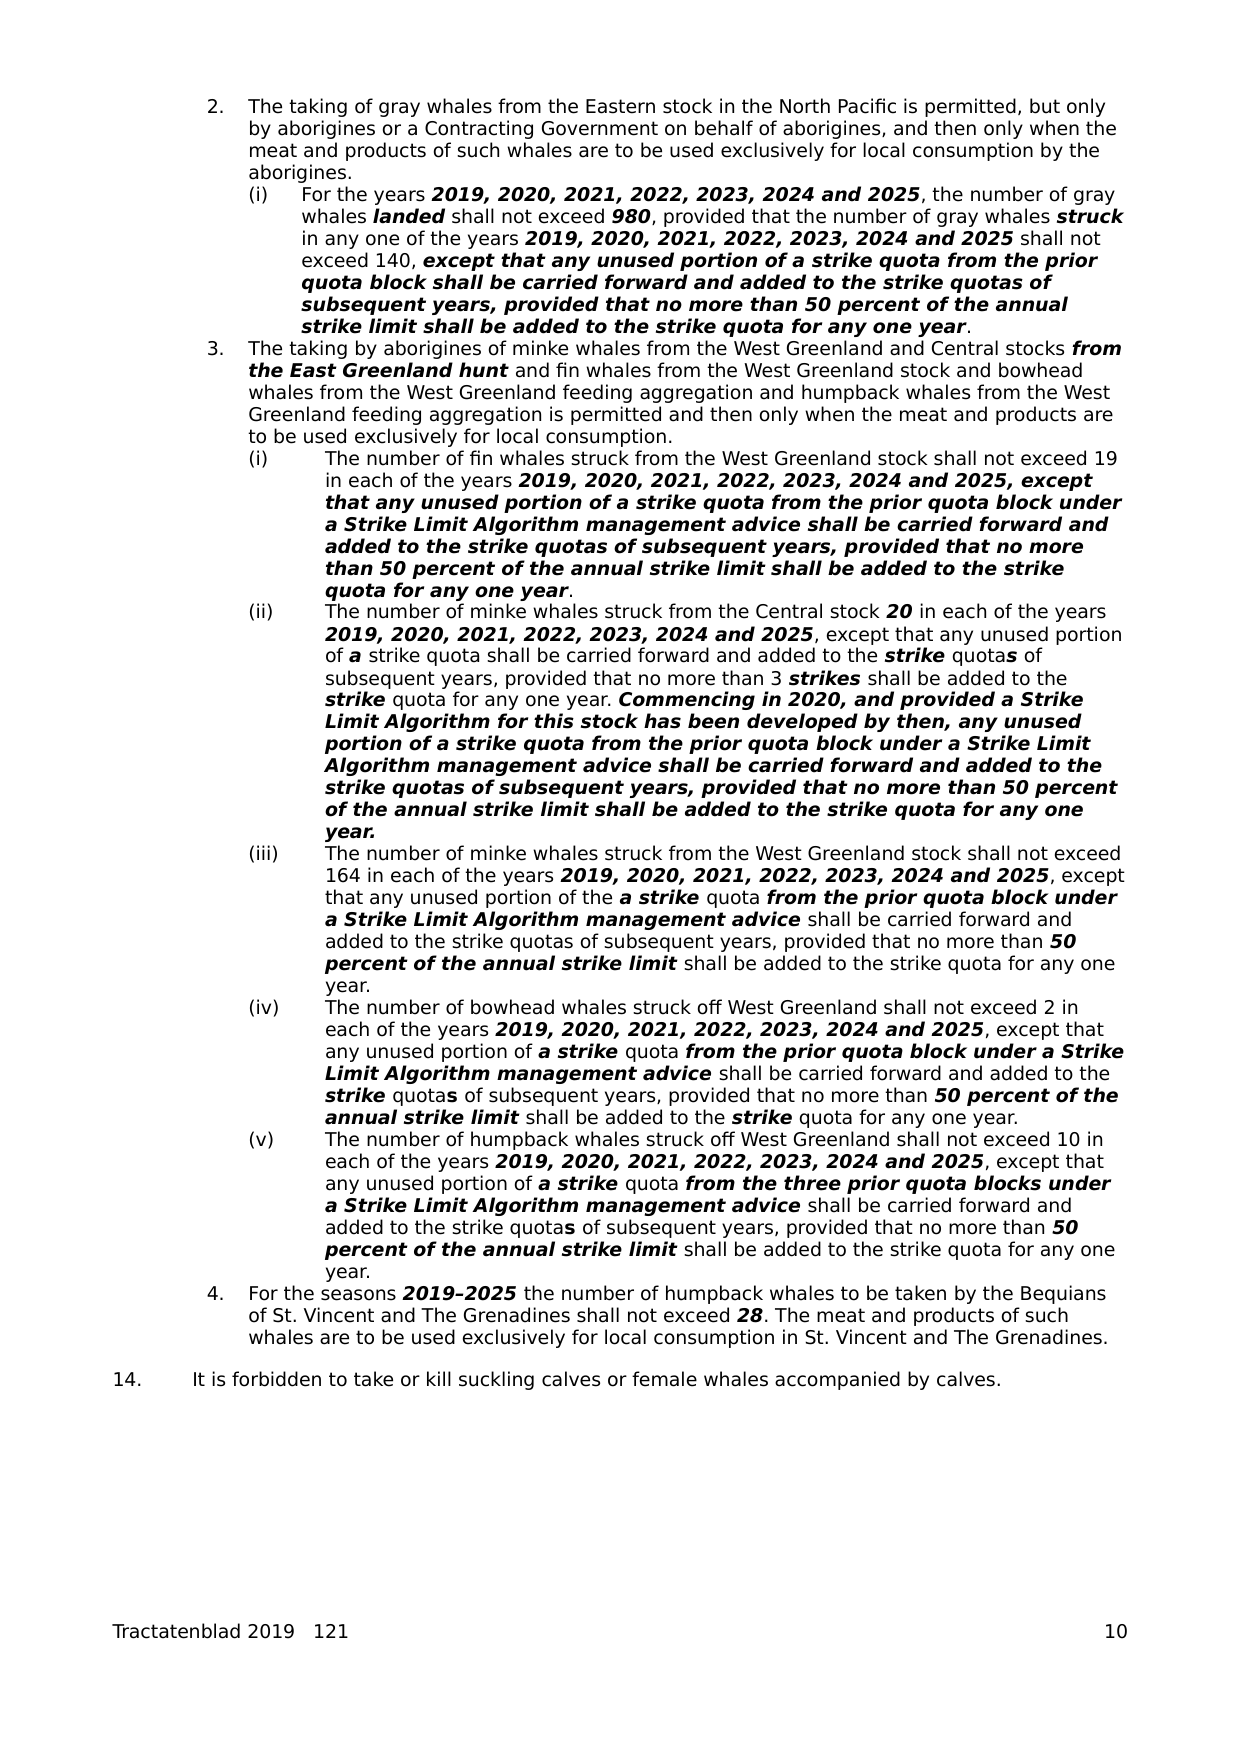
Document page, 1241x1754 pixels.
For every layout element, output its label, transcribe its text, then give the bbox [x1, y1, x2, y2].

text (iv) The number of bowhead whales struck off West Greenland shall not exceed 2 in each of the years 2019, 2020, 2021, 2022, 2023, 2024 and 2025, except that any unused portion of a strike quota from the prior quota block under a Strike Limit Algorithm management advice shall be carried forward and added to the strike quotas of subsequent years, provided that no more than 50 percent of the annual strike limit shall be added to the strike quota for any one year. [248, 997, 1128, 1129]
text 2. The taking of gray whales from the Eastern stock in the North Pacific is permitted, but only by aborigines or a Contracting Government on behalf of aborigines, and then only when the meat and products of such whales are to be used exclusively for local consumption by the aborigines. [207, 96, 1128, 184]
text (v) The number of humpback whales struck off West Greenland shall not exceed 10 in each of the years 2019, 2020, 2021, 2022, 2023, 2024 and 2025, except that any unused portion of a strike quota from the three prior quota blocks under a Strike Limit Algorithm management advice shall be carried forward and added to the strike quotas of subsequent years, provided that no more than 50 percent of the annual strike limit shall be added to the strike quota for any one year. [248, 1129, 1128, 1283]
text 3. The taking by aborigines of minke whales from the West Greenland and Central stocks from the East Greenland hunt and fin whales from the West Greenland stock and bowhead whales from the West Greenland feeding aggregation and humpback whales from the West Greenland feeding aggregation is permitted and then only when the meat and products are to be used exclusively for local consumption. [207, 338, 1128, 448]
text 4. For the seasons 2019–2025 the number of humpback whales to be taken by the Bequians of St. Vincent and The Grenadines shall not exceed 28. The meat and products of such whales are to be used exclusively for local consumption in St. Vincent and The Grenadines. [207, 1283, 1128, 1349]
text (ii) The number of minke whales struck from the Central stock 20 in each of the years 2019, 2020, 2021, 2022, 2023, 2024 and 2025, except that any unused portion of a strike quota shall be carried forward and added to the strike quotas of subsequent years, provided that no more than 3 strikes shall be added to the strike quota for any one year. Commencing in 2020, and provided a Strike Limit Algorithm for this stock has been developed by then, any unused portion of a strike quota from the prior quota block under a Strike Limit Algorithm management advice shall be carried forward and added to the strike quotas of subsequent years, provided that no more than 50 percent of the annual strike limit shall be added to the strike quota for any one year. [248, 601, 1128, 843]
text (i) For the years 2019, 2020, 2021, 2022, 2023, 2024 and 2025, the number of gray whales landed shall not exceed 980, provided that the number of gray whales struck in any one of the years 2019, 2020, 2021, 2022, 2023, 2024 and 2025 shall not exceed 140, except that any unused portion of a strike quota from the prior quota block shall be carried forward and added to the strike quotas of subsequent years, provided that no more than 50 percent of the annual strike limit shall be added to the strike quota for any one year. [248, 184, 1128, 338]
text 14. It is forbidden to take or kill suckling calves or female whales accompanied by calves. [112, 1369, 1128, 1391]
text (i) The number of fin whales struck from the West Greenland stock shall not exceed 19 in each of the years 2019, 2020, 2021, 2022, 2023, 2024 and 2025, except that any unused portion of a strike quota from the prior quota block under a Strike Limit Algorithm management advice shall be carried forward and added to the strike quotas of subsequent years, provided that no more than 50 percent of the annual strike limit shall be added to the strike quota for any one year. [248, 448, 1128, 601]
text (iii) The number of minke whales struck from the West Greenland stock shall not exceed 164 in each of the years 2019, 2020, 2021, 2022, 2023, 2024 and 2025, except that any unused portion of the a strike quota from the prior quota block under a Strike Limit Algorithm management advice shall be carried forward and added to the strike quotas of subsequent years, provided that no more than 50 percent of the annual strike limit shall be added to the strike quota for any one year. [248, 843, 1128, 997]
